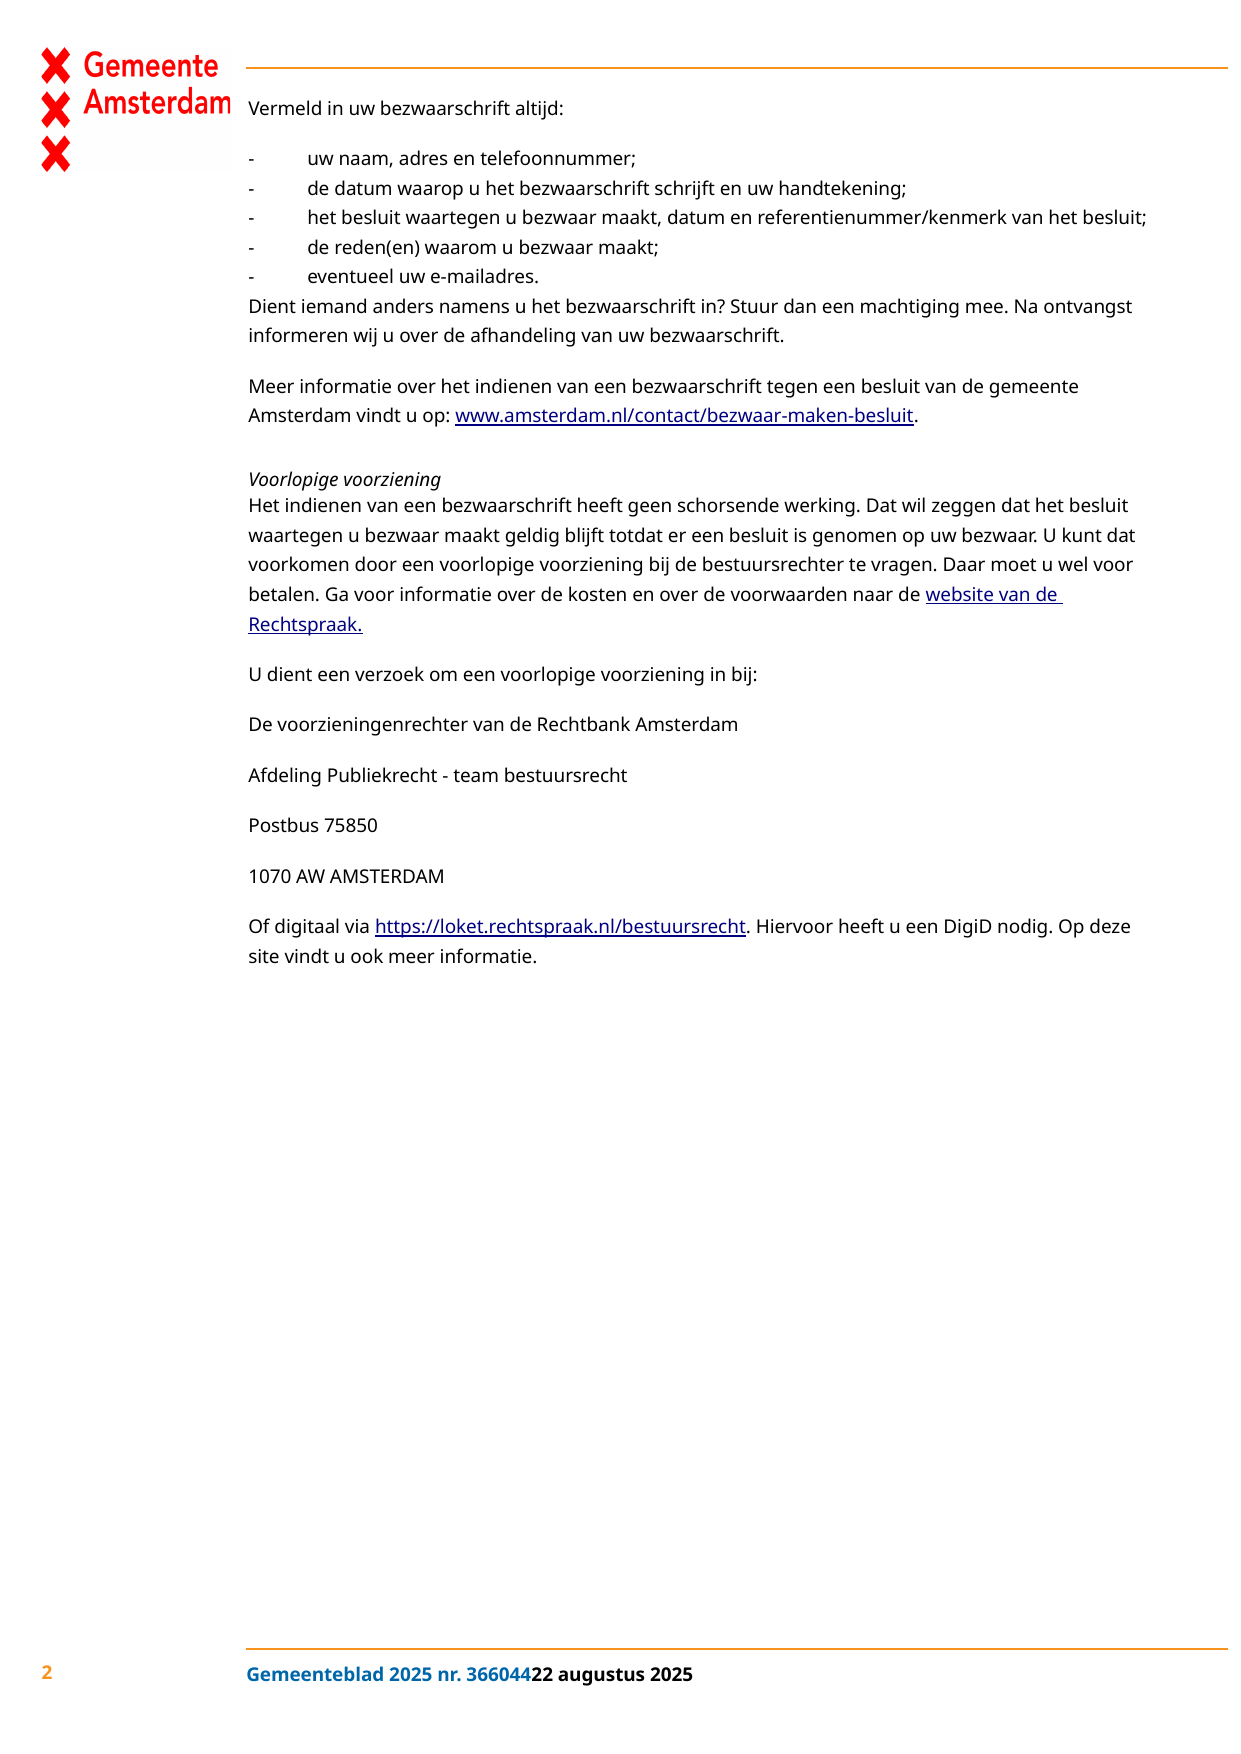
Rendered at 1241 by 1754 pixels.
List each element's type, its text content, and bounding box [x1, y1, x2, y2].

list het besluit waartegen u bezwaar maakt, datum en referentienummer/kenmerk van het besluit; [248, 204, 1152, 230]
text Het indienen van een bezwaarschrift heeft geen schorsende werking. Dat wil zeggen dat het besluit waartegen u bezwaar maakt geldig blijft totdat er een besluit is genomen op uw bezwaar. U kunt dat voorkomen door een voorlopige voorziening bij de bestuursrechter te vragen. Daar moet u wel voor betalen. Ga voor informatie over de kosten en over de voorwaarden naar de website van de Rechtspraak. [248, 492, 1152, 636]
list de datum waarop u het bezwaarschrift schrijft en uw handtekening; [248, 175, 1152, 201]
text Meer informatie over het indienen van een bezwaarschrift tegen een besluit van de gemeente Amsterdam vindt u op: www.amsterdam.nl/contact/bezwaar-maken-besluit. [248, 373, 1152, 428]
picture [41, 47, 231, 172]
text Postbus 75850 [248, 812, 1152, 838]
text De voorzieningenrechter van de Rechtbank Amsterdam [248, 712, 1152, 737]
list eventueel uw e-mailadres. [248, 263, 1152, 289]
text Vermeld in uw bezwaarschrift altijd: [248, 95, 1152, 121]
list uw naam, adres en telefoonnummer; [248, 145, 1152, 171]
text Afdeling Publiekrecht - team bestuursrecht [248, 762, 1152, 788]
text 1070 AW AMSTERDAM [248, 863, 1152, 888]
text U dient een verzoek om een voorlopige voorziening in bij: [248, 661, 1152, 687]
text Voorlopige voorziening [248, 467, 1152, 492]
text Dient iemand anders namens u het bezwaarschrift in? Stuur dan een machtiging mee. Na ontvangst informeren wij u over de afhandeling van uw bezwaarschrift. [248, 293, 1152, 348]
text Of digitaal via https://loket.rechtspraak.nl/bestuursrecht. Hiervoor heeft u een DigiD nodig. Op deze site vindt u ook meer informatie. [248, 913, 1152, 968]
list de reden(en) waarom u bezwaar maakt; [248, 234, 1152, 260]
